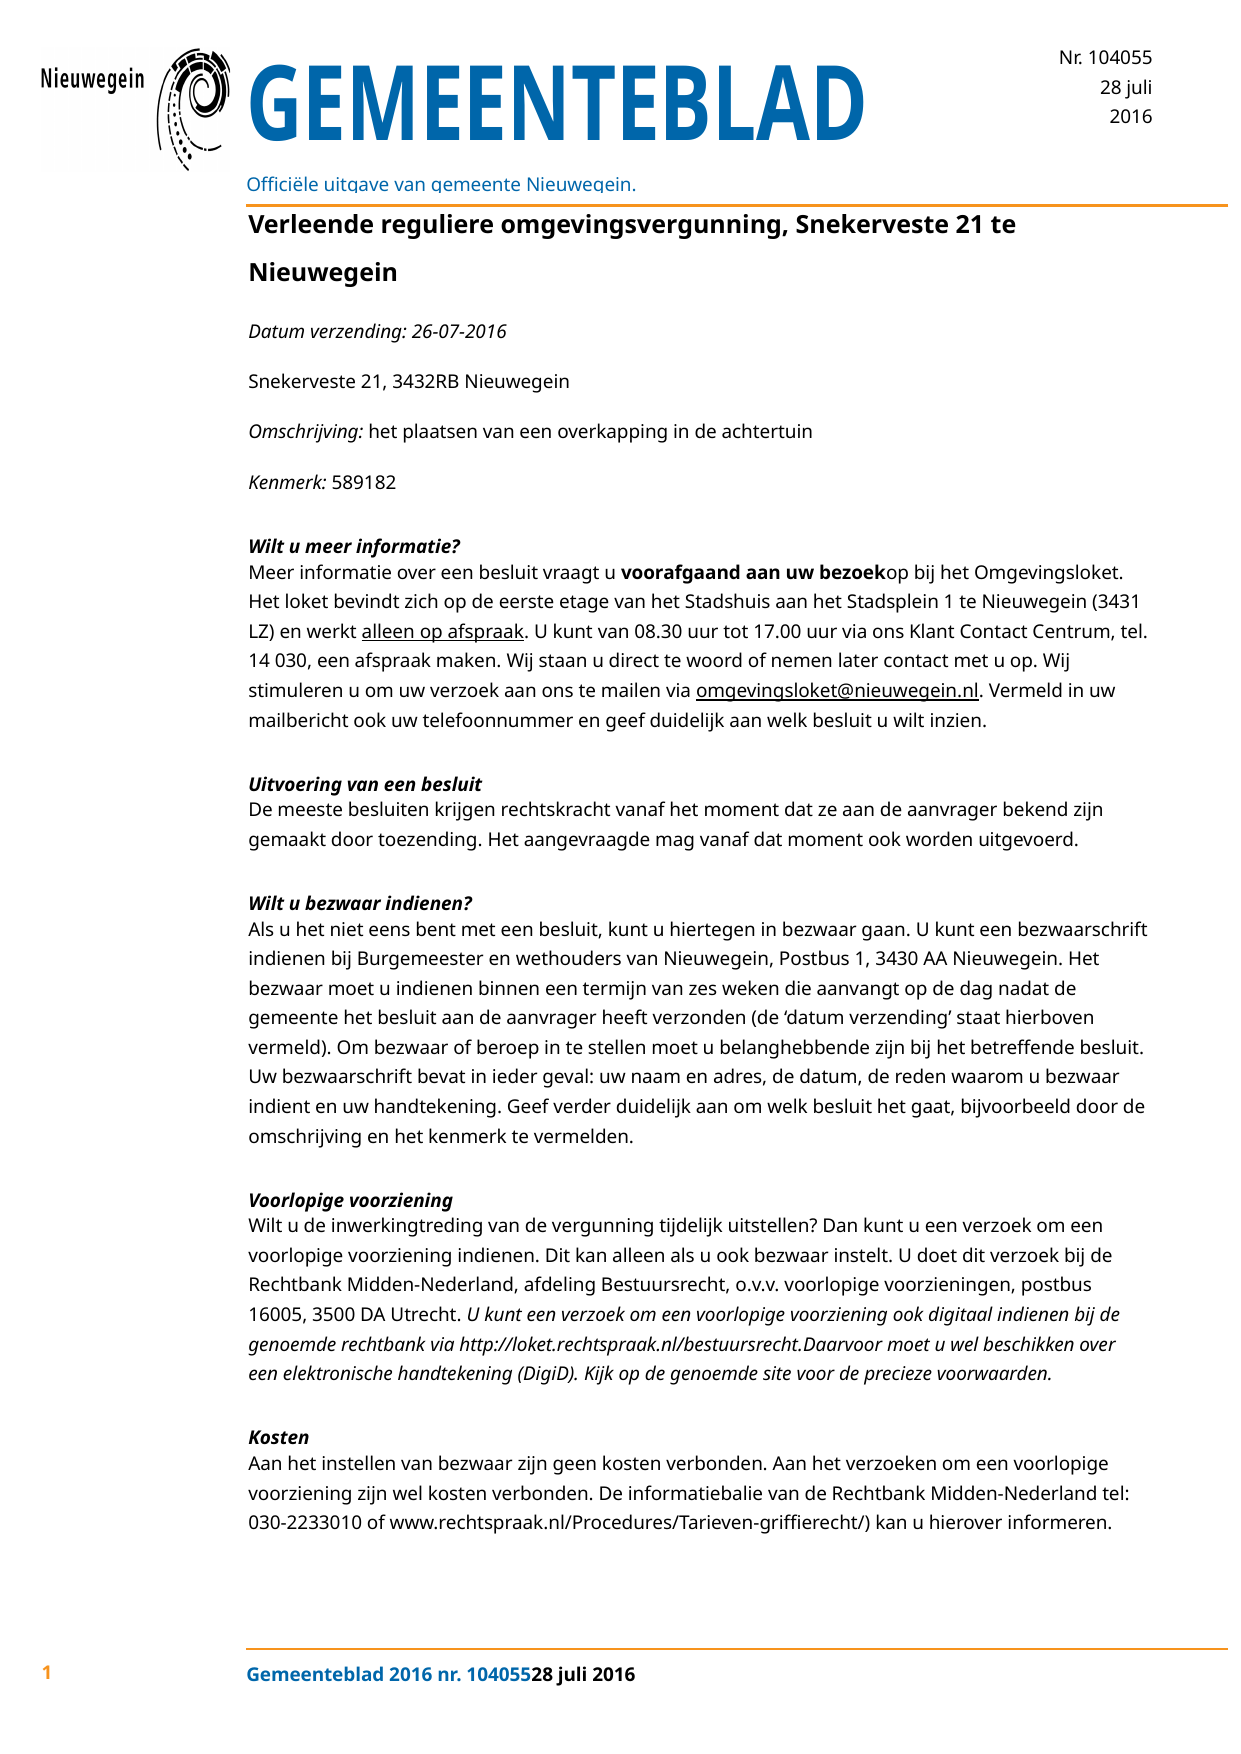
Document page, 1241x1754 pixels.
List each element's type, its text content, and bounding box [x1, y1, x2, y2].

text Als u het niet eens bent met een besluit, kunt u hiertegen in bezwaar gaan. U kunt een bezwaarschrift indienen bij Burgemeester en wethouders van Nieuwegein, Postbus 1, 3430 AA Nieuwegein. Het bezwaar moet u indienen binnen een termijn van zes weken die aanvangt op de dag nadat de gemeente het besluit aan de aanvrager heeft verzonden (de ‘datum verzending’ staat hierboven vermeld). Om bezwaar of beroep in te stellen moet u belanghebbende zijn bij het betreffende besluit. Uw bezwaarschrift bevat in ieder geval: uw naam en adres, de datum, de reden waarom u bezwaar indient en uw handtekening. Geef verder duidelijk aan om welk besluit het gaat, bijvoorbeeld door de omschrijving en het kenmerk te vermelden. [248, 916, 1152, 1148]
text Omschrijving: het plaatsen van een overkapping in de achtertuin [248, 419, 1152, 444]
text Wilt u bezwaar indienen? [248, 890, 1152, 916]
text De meeste besluiten krijgen rechtskracht vanaf het moment dat ze aan de aanvrager bekend zijn gemaakt door toezending. Het aangevraagde mag vanaf dat moment ook worden uitgevoerd. [248, 796, 1152, 852]
picture [41, 47, 231, 172]
text Voorlopige voorziening [248, 1187, 1152, 1212]
text Uitvoering van een besluit [248, 771, 1152, 796]
text Verleende reguliere omgevingsvergunning, Snekerveste 21 te Nieuwegein [248, 207, 1152, 288]
text Meer informatie over een besluit vraagt u voorafgaand aan uw bezoekop bij het Omgevingsloket. Het loket bevindt zich op de eerste etage van het Stadshuis aan het Stadsplein 1 te Nieuwegein (3431 LZ) en werkt alleen op afspraak. U kunt van 08.30 uur tot 17.00 uur via ons Klant Contact Centrum, tel. 14 030, een afspraak maken. Wij staan u direct te woord of nemen later contact met u op. Wij stimuleren u om uw verzoek aan ons te mailen via omgevingsloket@nieuwegein.nl. Vermeld in uw mailbericht ook uw telefoonnummer en geef duidelijk aan welk besluit u wilt inzien. [248, 559, 1152, 732]
text Aan het instellen van bezwaar zijn geen kosten verbonden. Aan het verzoeken om een voorlopige voorziening zijn wel kosten verbonden. De informatiebalie van de Rechtbank Midden-Nederland tel: 030-2233010 of www.rechtspraak.nl/Procedures/Tarieven-griffierecht/) kan u hierover informeren. [248, 1450, 1152, 1535]
text Kenmerk: 589182 [248, 469, 1152, 495]
text Datum verzending: 26-07-2016 [248, 318, 1152, 344]
text Snekerveste 21, 3432RB Nieuwegein [248, 368, 1152, 394]
text Wilt u de inwerkingtreding van de vergunning tijdelijk uitstellen? Dan kunt u een verzoek om een voorlopige voorziening indienen. Dit kan alleen als u ook bezwaar instelt. U doet dit verzoek bij de Rechtbank Midden-Nederland, afdeling Bestuursrecht, o.v.v. voorlopige voorzieningen, postbus 16005, 3500 DA Utrecht. U kunt een verzoek om een voorlopige voorziening ook digitaal indienen bij de genoemde rechtbank via http://loket.rechtspraak.nl/bestuursrecht.Daarvoor moet u wel beschikken over een elektronische handtekening (DigiD). Kijk op de genoemde site voor de precieze voorwaarden. [248, 1212, 1152, 1386]
text Wilt u meer informatie? [248, 533, 1152, 559]
text Kosten [248, 1424, 1152, 1450]
